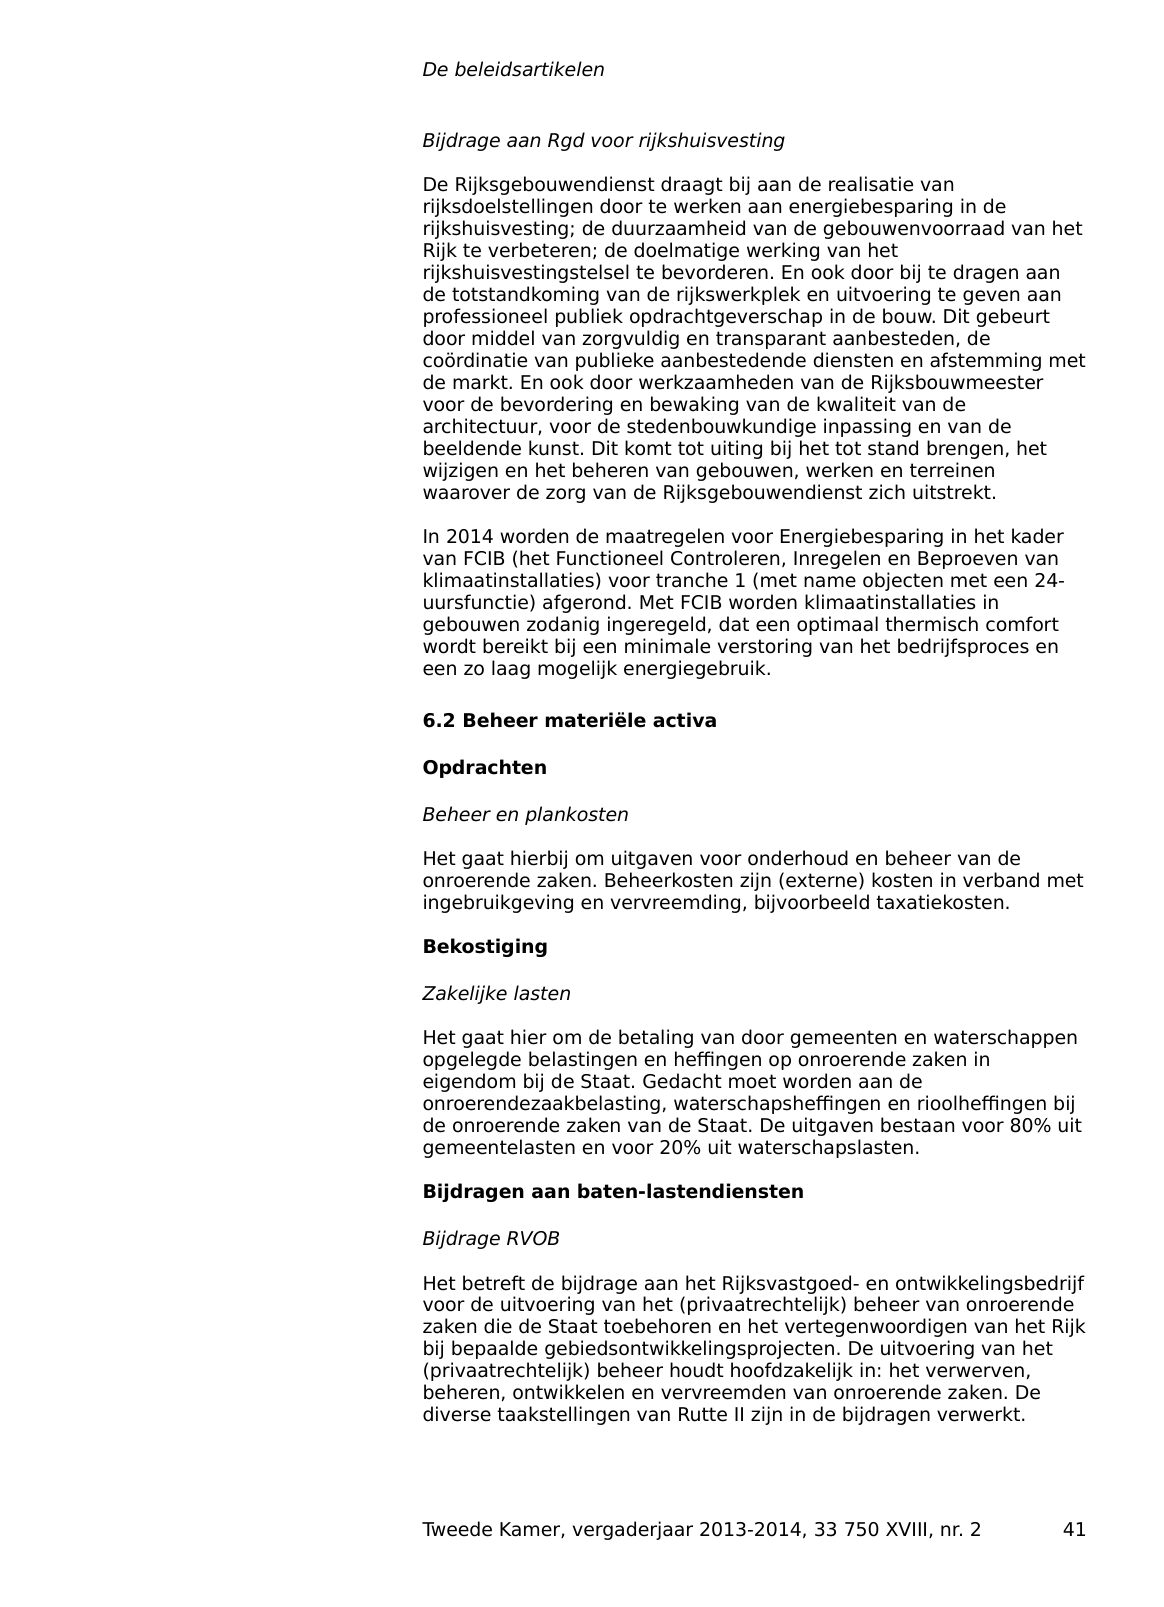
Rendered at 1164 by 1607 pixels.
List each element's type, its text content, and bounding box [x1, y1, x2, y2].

subtitle Bekostiging [422, 936, 1087, 958]
text Het gaat hier om de betaling van door gemeenten en waterschappen opgelegde belastingen en heffingen op onroerende zaken in eigendom bij de Staat. Gedacht moet worden aan de onroerendezaakbelasting, waterschapsheffingen en rioolheffingen bij de onroerende zaken van de Staat. De uitgaven bestaan voor 80% uit gemeentelasten en voor 20% uit waterschapslasten. [422, 1027, 1087, 1159]
text In 2014 worden de maatregelen voor Energiebesparing in het kader van FCIB (het Functioneel Controleren, Inregelen en Beproeven van klimaatinstallaties) voor tranche 1 (met name objecten met een 24-uursfunctie) afgerond. Met FCIB worden klimaatinstallaties in gebouwen zodanig ingeregeld, dat een optimaal thermisch comfort wordt bereikt bij een minimale verstoring van het bedrijfsproces en een zo laag mogelijk energiegebruik. [422, 526, 1087, 680]
text Het gaat hierbij om uitgaven voor onderhoud en beheer van de onroerende zaken. Beheerkosten zijn (externe) kosten in verband met ingebruikgeving en vervreemding, bijvoorbeeld taxatiekosten. [422, 848, 1087, 914]
subtitle Bijdrage aan Rgd voor rijkshuisvesting [422, 130, 1087, 152]
text De Rijksgebouwendienst draagt bij aan de realisatie van rijksdoelstellingen door te werken aan energiebesparing in de rijkshuisvesting; de duurzaamheid van de gebouwenvoorraad van het Rijk te verbeteren; de doelmatige werking van het rijkshuisvestingstelsel te bevorderen. En ook door bij te dragen aan de totstandkoming van de rijkswerkplek en uitvoering te geven aan professioneel publiek opdrachtgeverschap in de bouw. Dit gebeurt door middel van zorgvuldig en transparant aanbesteden, de coördinatie van publieke aanbestedende diensten en afstemming met de markt. En ook door werkzaamheden van de Rijksbouwmeester voor de bevordering en bewaking van de kwaliteit van de architectuur, voor de stedenbouwkundige inpassing en van de beeldende kunst. Dit komt tot uiting bij het tot stand brengen, het wijzigen en het beheren van gebouwen, werken en terreinen waarover de zorg van de Rijksgebouwendienst zich uitstrekt. [422, 174, 1087, 504]
subtitle Bijdrage RVOB [422, 1228, 1087, 1250]
text Het betreft de bijdrage aan het Rijksvastgoed- en ontwikkelingsbedrijf voor de uitvoering van het (privaatrechtelijk) beheer van onroerende zaken die de Staat toebehoren en het vertegenwoordigen van het Rijk bij bepaalde gebiedsontwikkelingsprojecten. De uitvoering van het (privaatrechtelijk) beheer houdt hoofdzakelijk in: het verwerven, beheren, ontwikkelen en vervreemden van onroerende zaken. De diverse taakstellingen van Rutte II zijn in de bijdragen verwerkt. [422, 1272, 1087, 1426]
subtitle Zakelijke lasten [422, 983, 1087, 1005]
subtitle Beheer en plankosten [422, 804, 1087, 826]
subtitle 6.2 Beheer materiële activa [422, 710, 1087, 732]
subtitle Bijdragen aan baten-lastendiensten [422, 1181, 1087, 1203]
subtitle Opdrachten [422, 757, 1087, 779]
